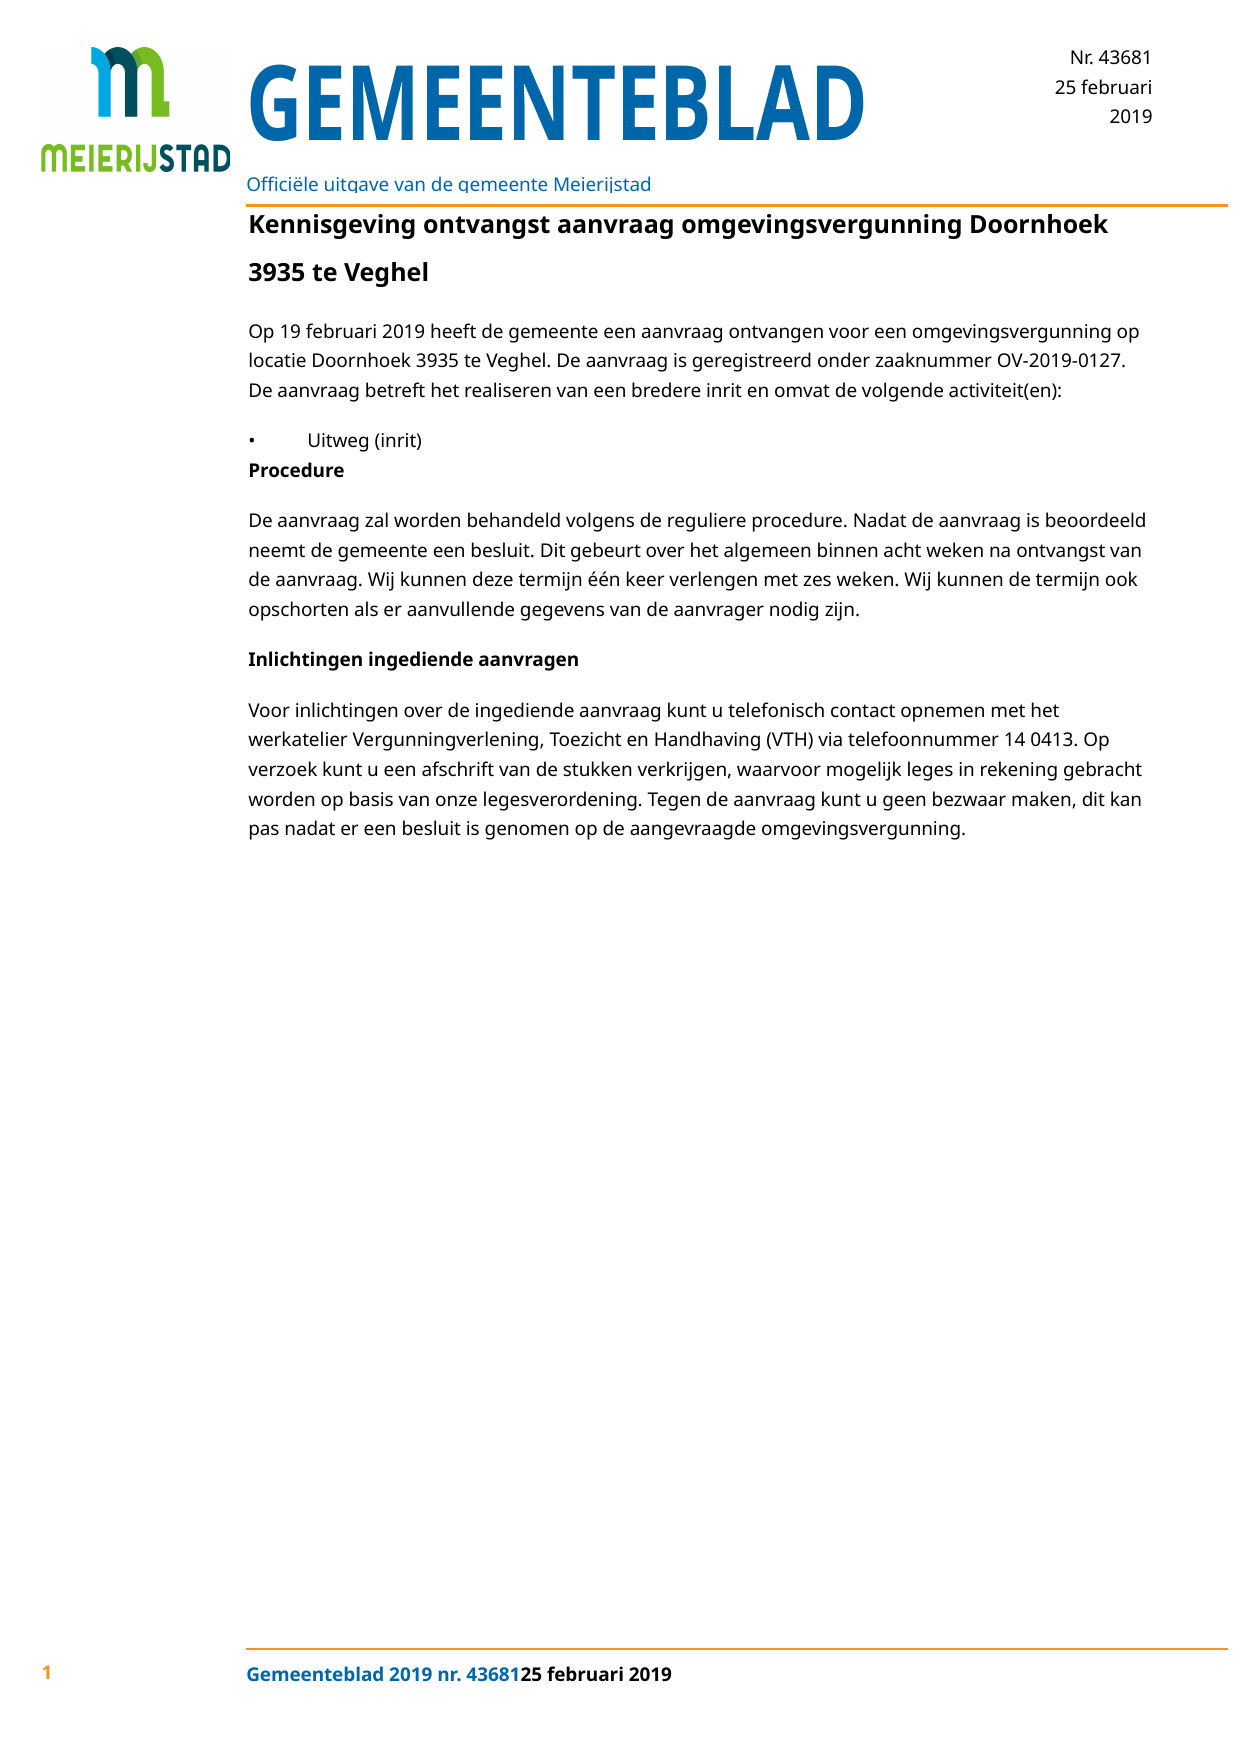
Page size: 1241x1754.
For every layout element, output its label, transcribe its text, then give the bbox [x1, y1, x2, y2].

picture [41, 47, 231, 172]
text Kennisgeving ontvangst aanvraag omgevingsvergunning Doornhoek 3935 te Veghel [248, 207, 1152, 288]
text Op 19 februari 2019 heeft de gemeente een aanvraag ontvangen voor een omgevingsvergunning op locatie Doornhoek 3935 te Veghel. De aanvraag is geregistreerd onder zaaknummer OV-2019-0127. De aanvraag betreft het realiseren van een bredere inrit en omvat de volgende activiteit(en): [248, 318, 1152, 403]
list Uitweg (inrit) [248, 427, 1152, 453]
text Voor inlichtingen over de ingediende aanvraag kunt u telefonisch contact opnemen met het werkatelier Vergunningverlening, Toezicht en Handhaving (VTH) via telefoonnummer 14 0413. Op verzoek kunt u een afschrift van de stukken verkrijgen, waarvoor mogelijk leges in rekening gebracht worden op basis van onze legesverordening. Tegen de aanvraag kunt u geen bezwaar maken, dit kan pas nadat er een besluit is genomen op de aangevraagde omgevingsvergunning. [248, 697, 1152, 841]
text Inlichtingen ingediende aanvragen [248, 647, 1152, 672]
text De aanvraag zal worden behandeld volgens de reguliere procedure. Nadat de aanvraag is beoordeeld neemt de gemeente een besluit. Dit gebeurt over het algemeen binnen acht weken na ontvangst van de aanvraag. Wij kunnen deze termijn één keer verlengen met zes weken. Wij kunnen de termijn ook opschorten als er aanvullende gegevens van de aanvrager nodig zijn. [248, 507, 1152, 622]
text Procedure [248, 457, 1152, 483]
